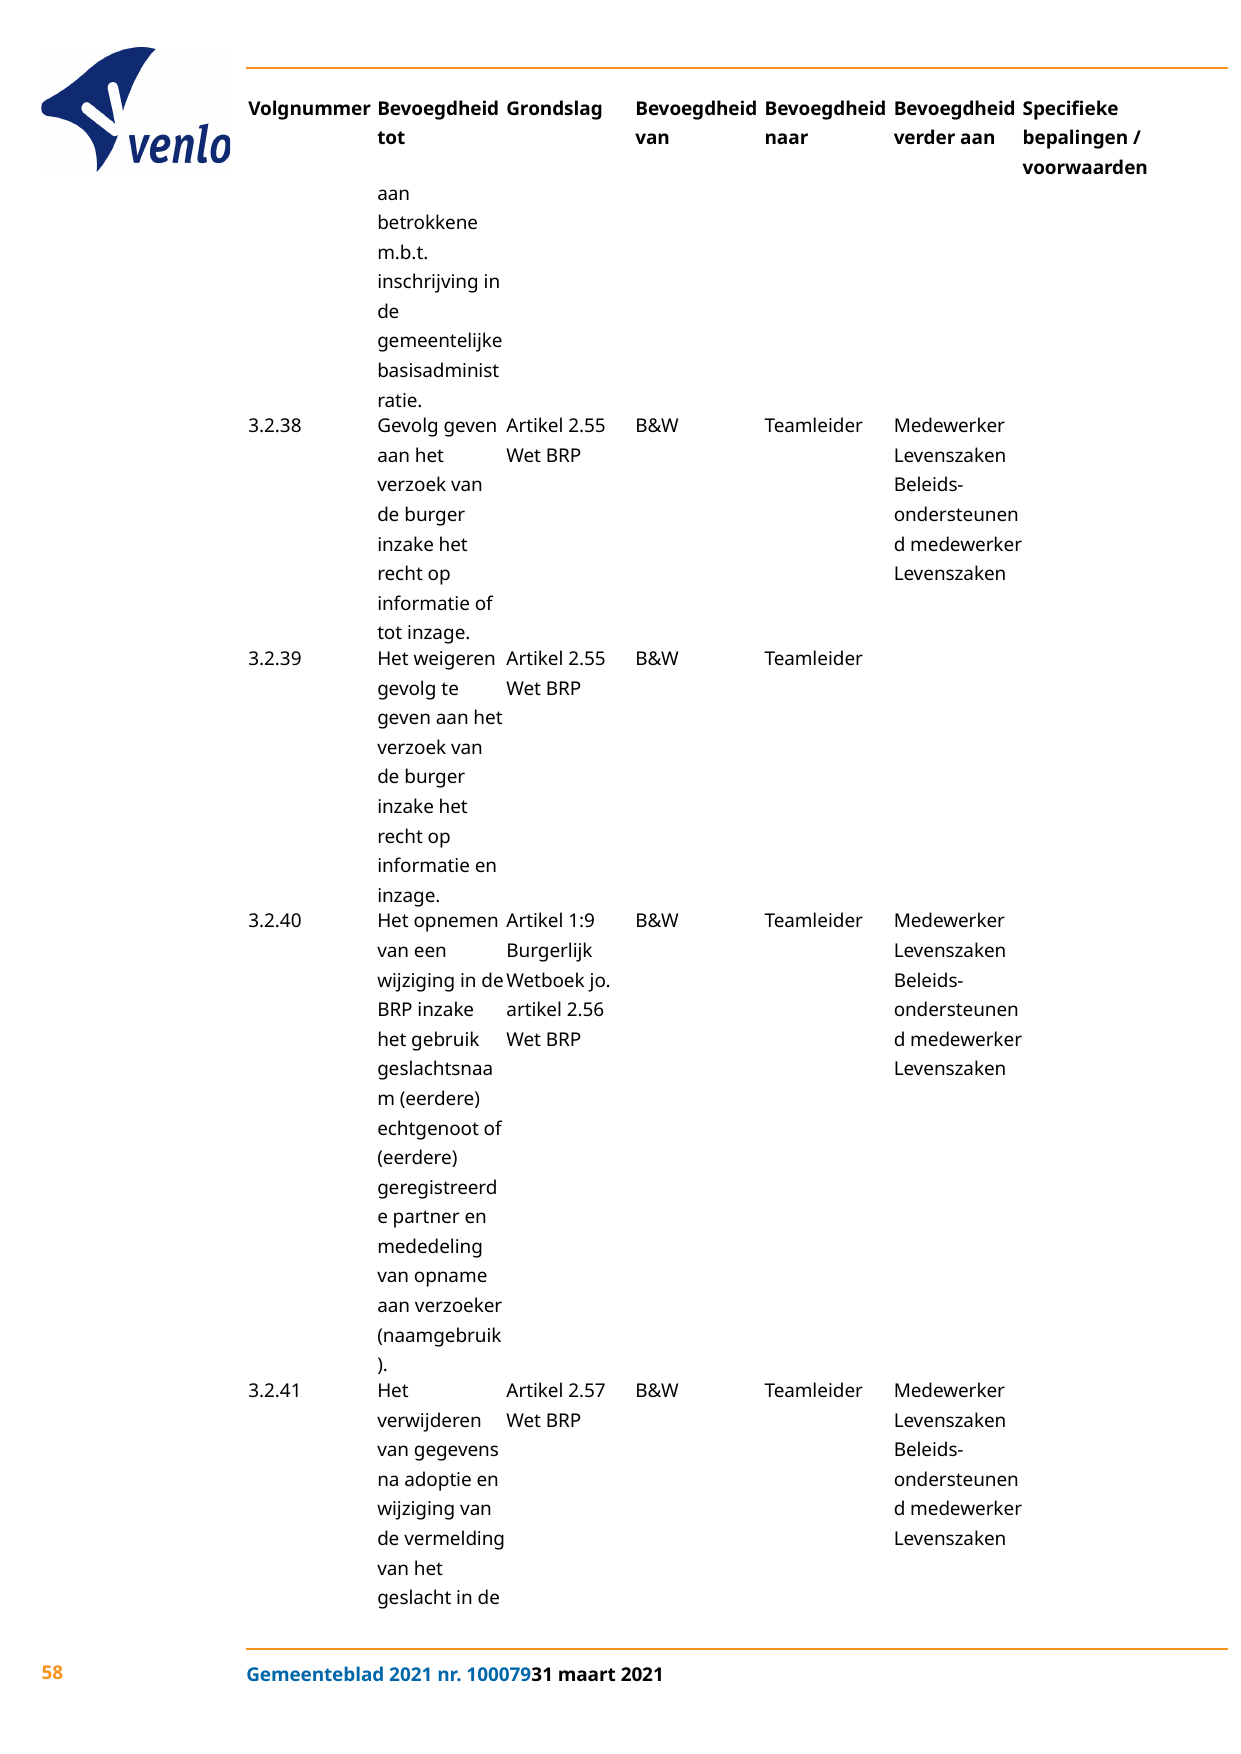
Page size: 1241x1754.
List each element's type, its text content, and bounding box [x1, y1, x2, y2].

table_cell Teamleider [764, 645, 893, 908]
table_cell Teamleider [764, 413, 893, 645]
table_cell [894, 645, 1022, 908]
table_cell Medewerker Levenszaken Beleids-ondersteunend medewerker Levenszaken [894, 1377, 1022, 1610]
table_cell [1023, 1377, 1152, 1610]
table_cell Gevolg geven aan het verzoek van de burger inzake het recht op informatie of tot inzage. [377, 413, 506, 645]
table_cell B&W [635, 908, 764, 1377]
table_header Specifieke bepalingen / voorwaarden [1023, 95, 1152, 180]
table_header Grondslag [506, 95, 635, 180]
table_cell [894, 180, 1022, 412]
table_cell [506, 180, 635, 412]
table_header Bevoegdheid tot [377, 95, 506, 180]
table_cell B&W [635, 1377, 764, 1610]
table_cell Teamleider [764, 1377, 893, 1610]
table_cell 3.2.39 [248, 645, 377, 908]
table_cell 3.2.40 [248, 908, 377, 1377]
table_cell Artikel 2.55 Wet BRP [506, 413, 635, 645]
table_cell [764, 180, 893, 412]
table_cell Artikel 2.55 Wet BRP [506, 645, 635, 908]
table_cell Medewerker Levenszaken Beleids-ondersteunend medewerker Levenszaken [894, 413, 1022, 645]
table_cell [1023, 908, 1152, 1377]
table_header Bevoegdheid van [635, 95, 764, 180]
table_cell Het opnemen van een wijziging in de BRP inzake het gebruik geslachtsnaam (eerdere) echtgenoot of (eerdere) geregistreerde partner en mededeling van opname aan verzoeker (naamgebruik). [377, 908, 506, 1377]
table_header Bevoegdheid naar [764, 95, 893, 180]
table_cell Medewerker Levenszaken Beleids-ondersteunend medewerker Levenszaken [894, 908, 1022, 1377]
table_cell [1023, 180, 1152, 412]
picture [41, 47, 231, 172]
table_cell [1023, 413, 1152, 645]
table_cell B&W [635, 645, 764, 908]
table_cell 3.2.41 [248, 1377, 377, 1610]
table_cell [635, 180, 764, 412]
table_header Volgnummer [248, 95, 377, 180]
table_cell [248, 180, 377, 412]
table_cell Artikel 1:9 Burgerlijk Wetboek jo. artikel 2.56 Wet BRP [506, 908, 635, 1377]
table_cell aan betrokkene m.b.t. inschrijving in de gemeentelijke basisadministratie. [377, 180, 506, 412]
table_cell Het verwijderen van gegevens na adoptie en wijziging van de vermelding van het geslacht in de [377, 1377, 506, 1610]
table_cell Het weigeren gevolg te geven aan het verzoek van de burger inzake het recht op informatie en inzage. [377, 645, 506, 908]
table_cell Teamleider [764, 908, 893, 1377]
table_header Bevoegdheid verder aan [894, 95, 1022, 180]
table_cell 3.2.38 [248, 413, 377, 645]
table_cell Artikel 2.57 Wet BRP [506, 1377, 635, 1610]
table_cell B&W [635, 413, 764, 645]
table_cell [1023, 645, 1152, 908]
